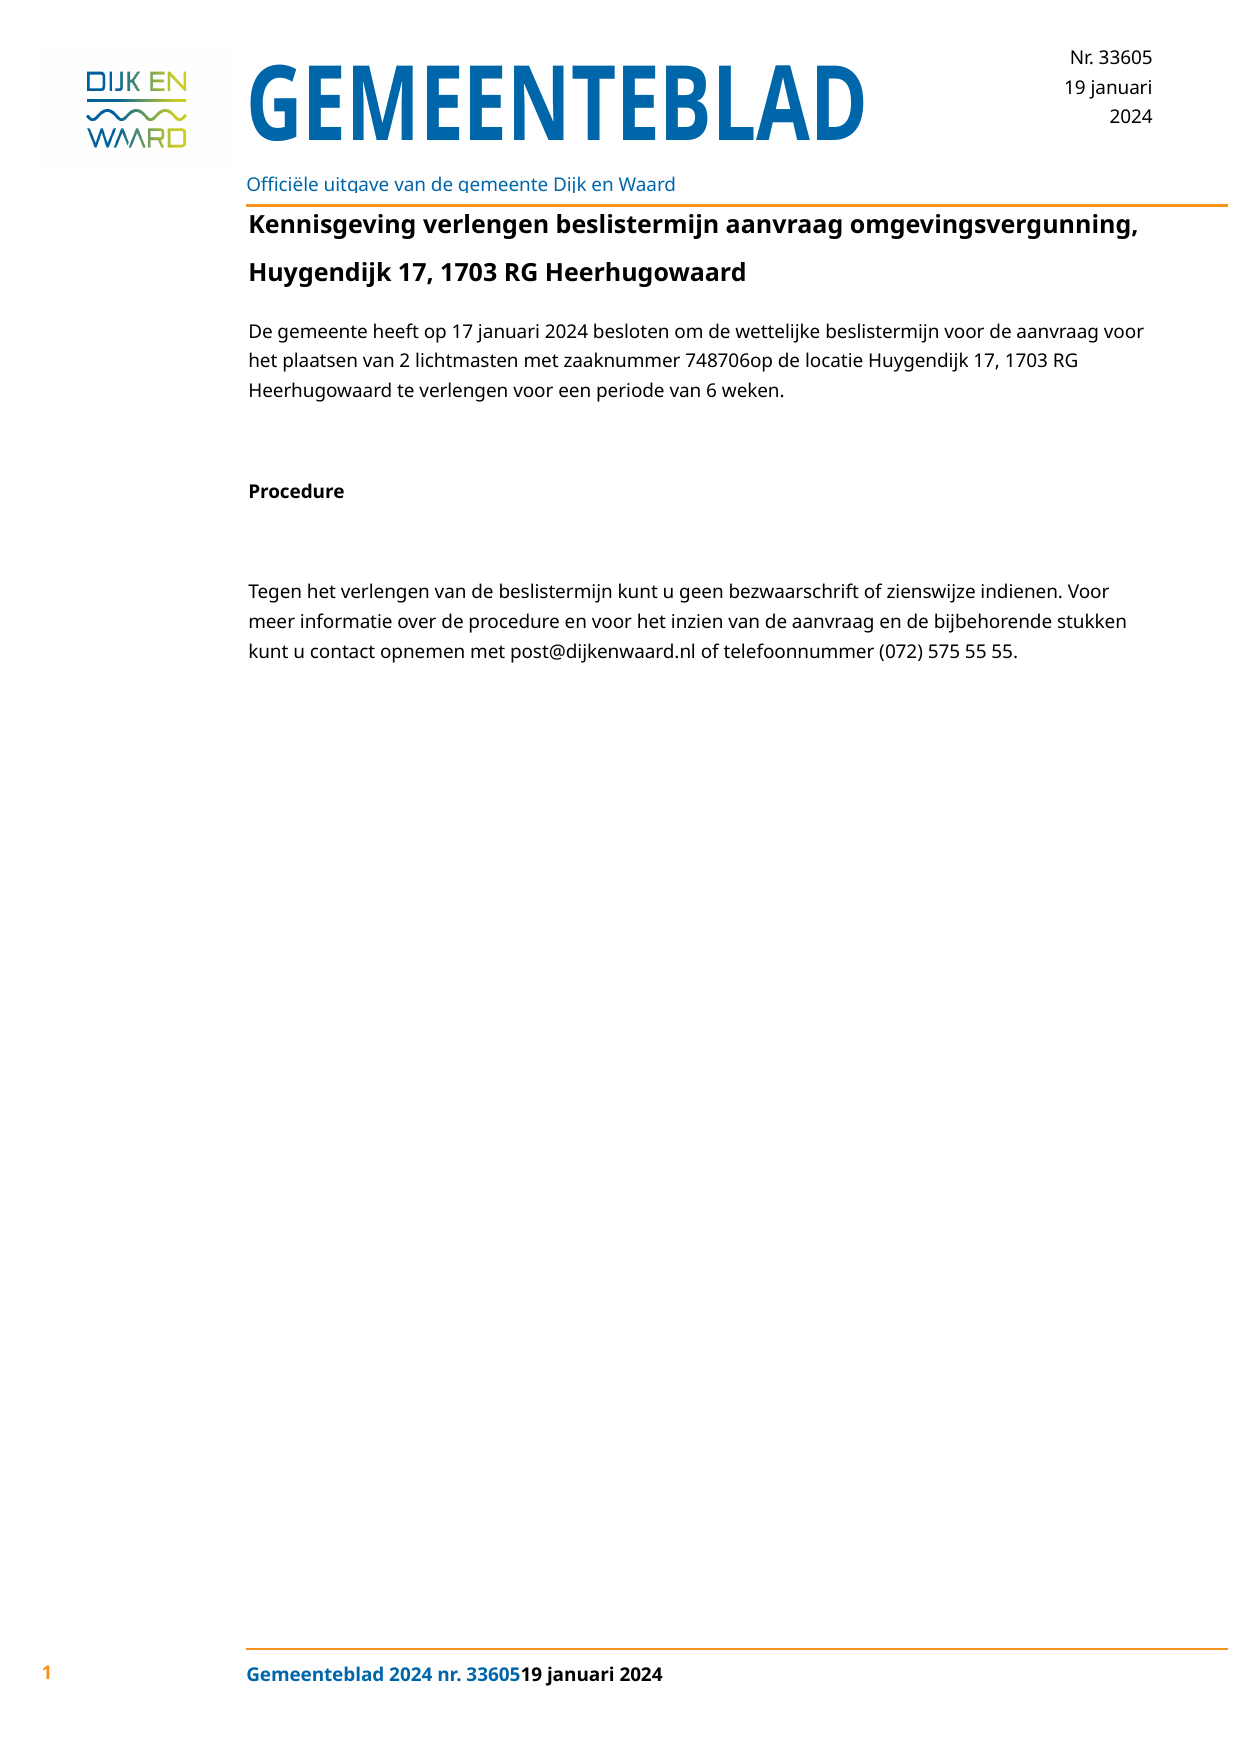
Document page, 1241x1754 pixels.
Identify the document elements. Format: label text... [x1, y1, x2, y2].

text Procedure [248, 478, 1152, 504]
text De gemeente heeft op 17 januari 2024 besloten om de wettelijke beslistermijn voor de aanvraag voor het plaatsen van 2 lichtmasten met zaaknummer 748706op de locatie Huygendijk 17, 1703 RG Heerhugowaard te verlengen voor een periode van 6 weken. [248, 318, 1152, 403]
picture [41, 47, 231, 172]
text Tegen het verlengen van de beslistermijn kunt u geen bezwaarschrift of zienswijze indienen. Voor meer informatie over de procedure en voor het inzien van de aanvraag en de bijbehorende stukken kunt u contact opnemen met post@dijkenwaard.nl of telefoonnummer (072) 575 55 55. [248, 579, 1152, 664]
text Kennisgeving verlengen beslistermijn aanvraag omgevingsvergunning, Huygendijk 17, 1703 RG Heerhugowaard [248, 207, 1152, 288]
